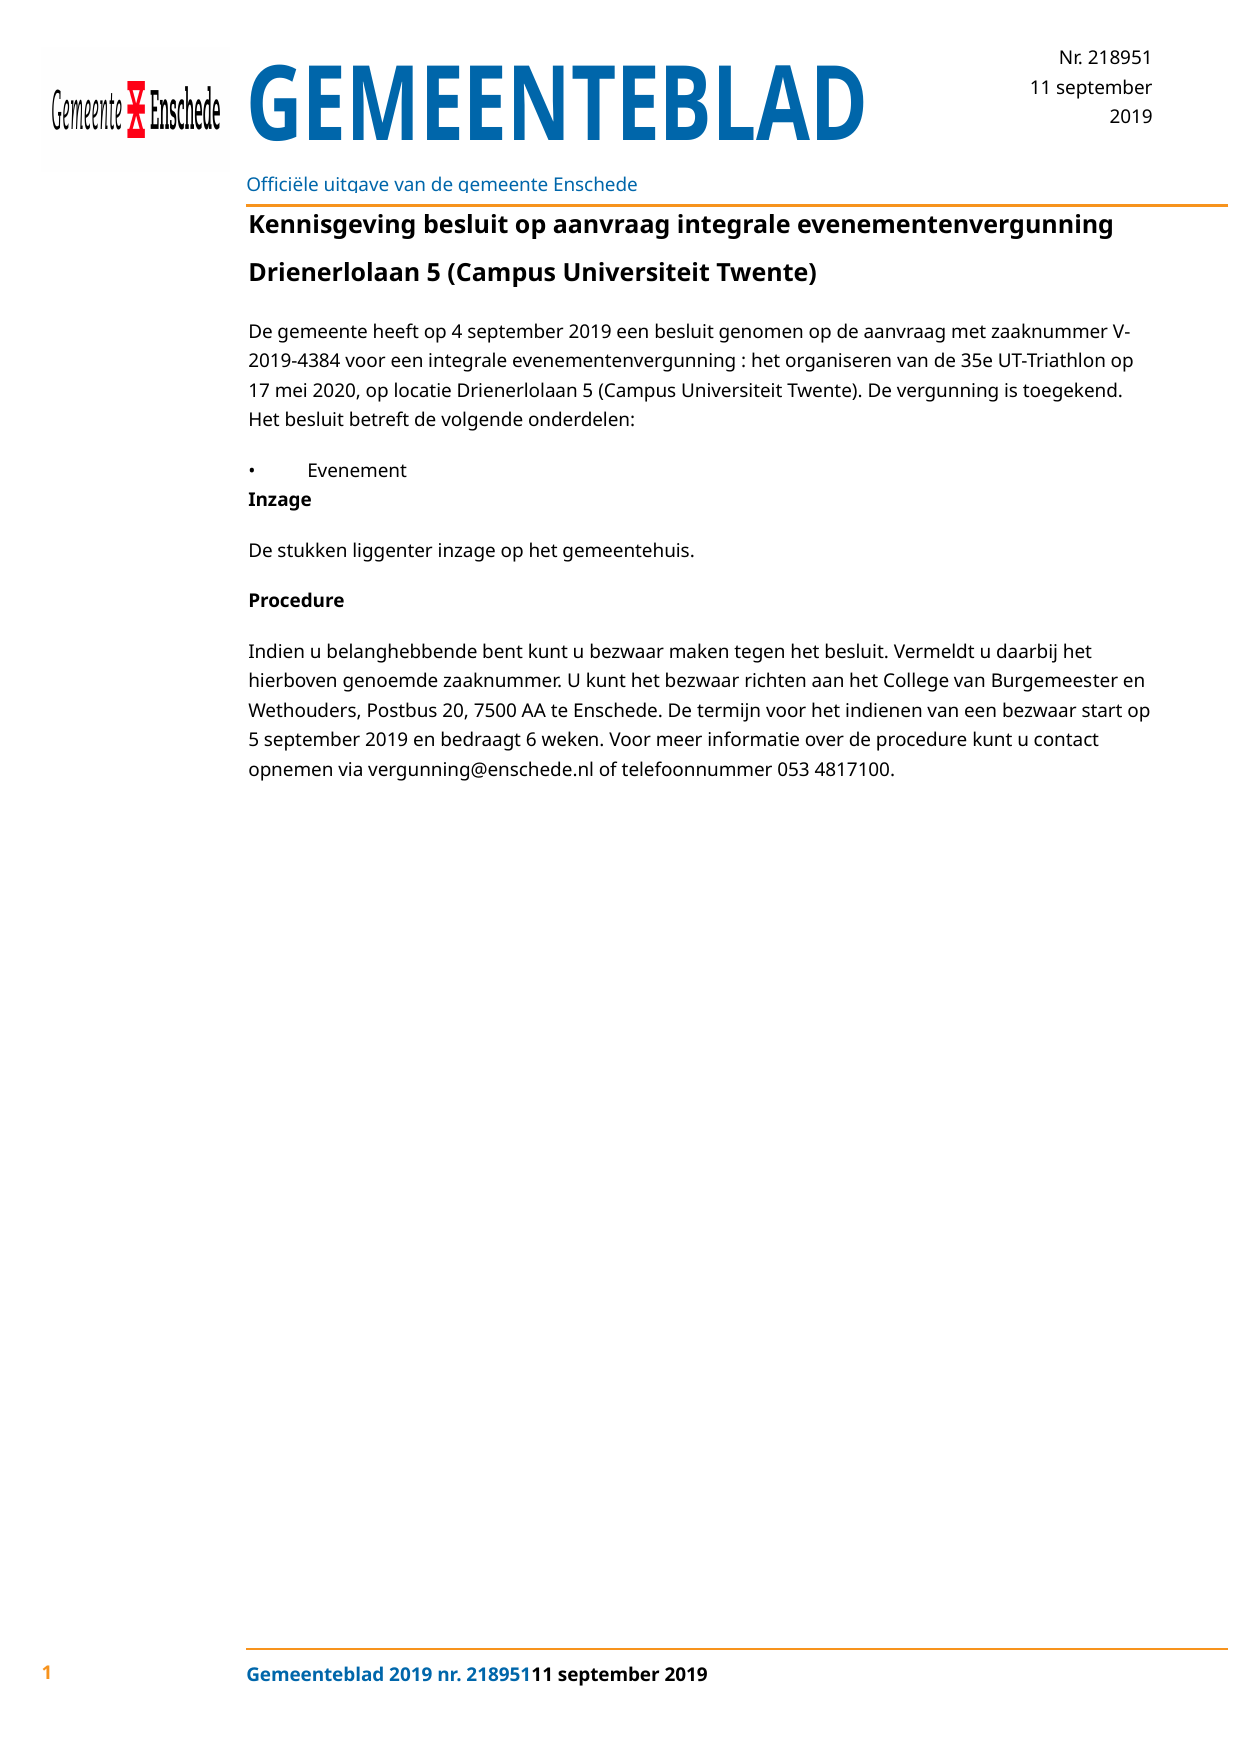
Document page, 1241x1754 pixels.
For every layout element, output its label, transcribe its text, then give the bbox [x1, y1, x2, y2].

text Inzage [248, 487, 1152, 512]
picture [41, 47, 231, 172]
text De gemeente heeft op 4 september 2019 een besluit genomen op de aanvraag met zaaknummer V-2019-4384 voor een integrale evenementenvergunning : het organiseren van de 35e UT-Triathlon op 17 mei 2020, op locatie Drienerlolaan 5 (Campus Universiteit Twente). De vergunning is toegekend. Het besluit betreft de volgende onderdelen: [248, 318, 1152, 432]
text Indien u belanghebbende bent kunt u bezwaar maken tegen het besluit. Vermeldt u daarbij het hierboven genoemde zaaknummer. U kunt het bezwaar richten aan het College van Burgemees­ter en Wethouders, Postbus 20, 7500 AA te Enschede. De termijn voor het indienen van een bezwaar start op 5 september 2019 en bedraagt 6 weken. Voor meer informatie over de procedure kunt u contact opnemen via vergunning@enschede.nl of telefoonnummer 053 4817100. [248, 638, 1152, 782]
text De stukken liggenter inzage op het gemeentehuis. [248, 537, 1152, 563]
list Evenement [248, 457, 1152, 483]
text Procedure [248, 587, 1152, 613]
text Kennisgeving besluit op aanvraag integrale evenementenvergunning Drienerlolaan 5 (Campus Universiteit Twente) [248, 207, 1152, 288]
